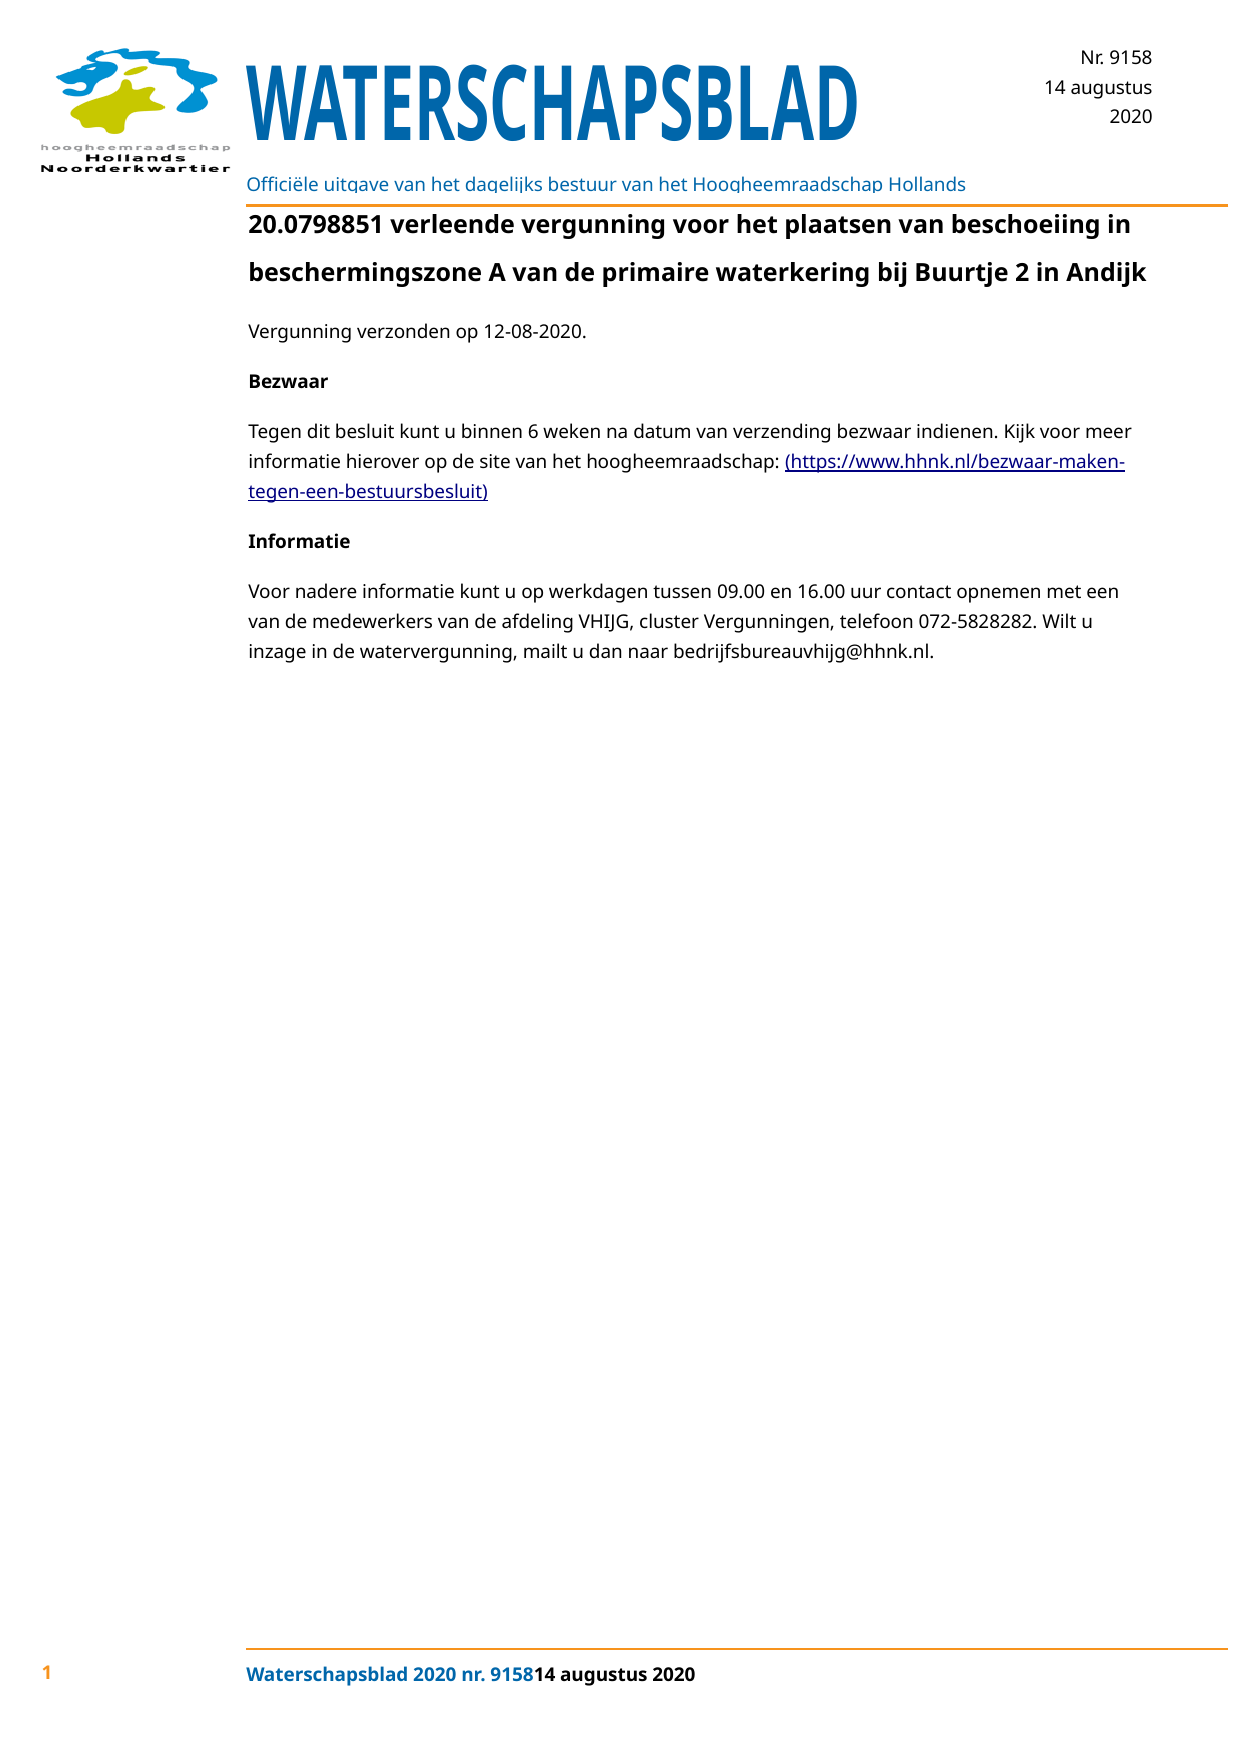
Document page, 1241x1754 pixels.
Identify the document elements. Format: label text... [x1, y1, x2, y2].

text 20.0798851 verleende vergunning voor het plaatsen van beschoeiing in beschermingszone A van de primaire waterkering bij Buurtje 2 in Andijk [248, 207, 1152, 288]
text Informatie [248, 528, 1152, 554]
text Voor nadere informatie kunt u op werkdagen tussen 09.00 en 16.00 uur contact opnemen met een van de medewerkers van de afdeling VHIJG, cluster Vergunningen, telefoon 072-5828282. Wilt u inzage in de watervergunning, mailt u dan naar bedrijfsbureauvhijg@hhnk.nl. [248, 579, 1152, 664]
text Bezwaar [248, 368, 1152, 394]
text Tegen dit besluit kunt u binnen 6 weken na datum van verzending bezwaar indienen. Kijk voor meer informatie hierover op de site van het hoogheemraadschap: (https://www.hhnk.nl/bezwaar-maken-tegen-een-bestuursbesluit) [248, 419, 1152, 504]
picture [41, 47, 231, 172]
text Vergunning verzonden op 12-08-2020. [248, 318, 1152, 344]
